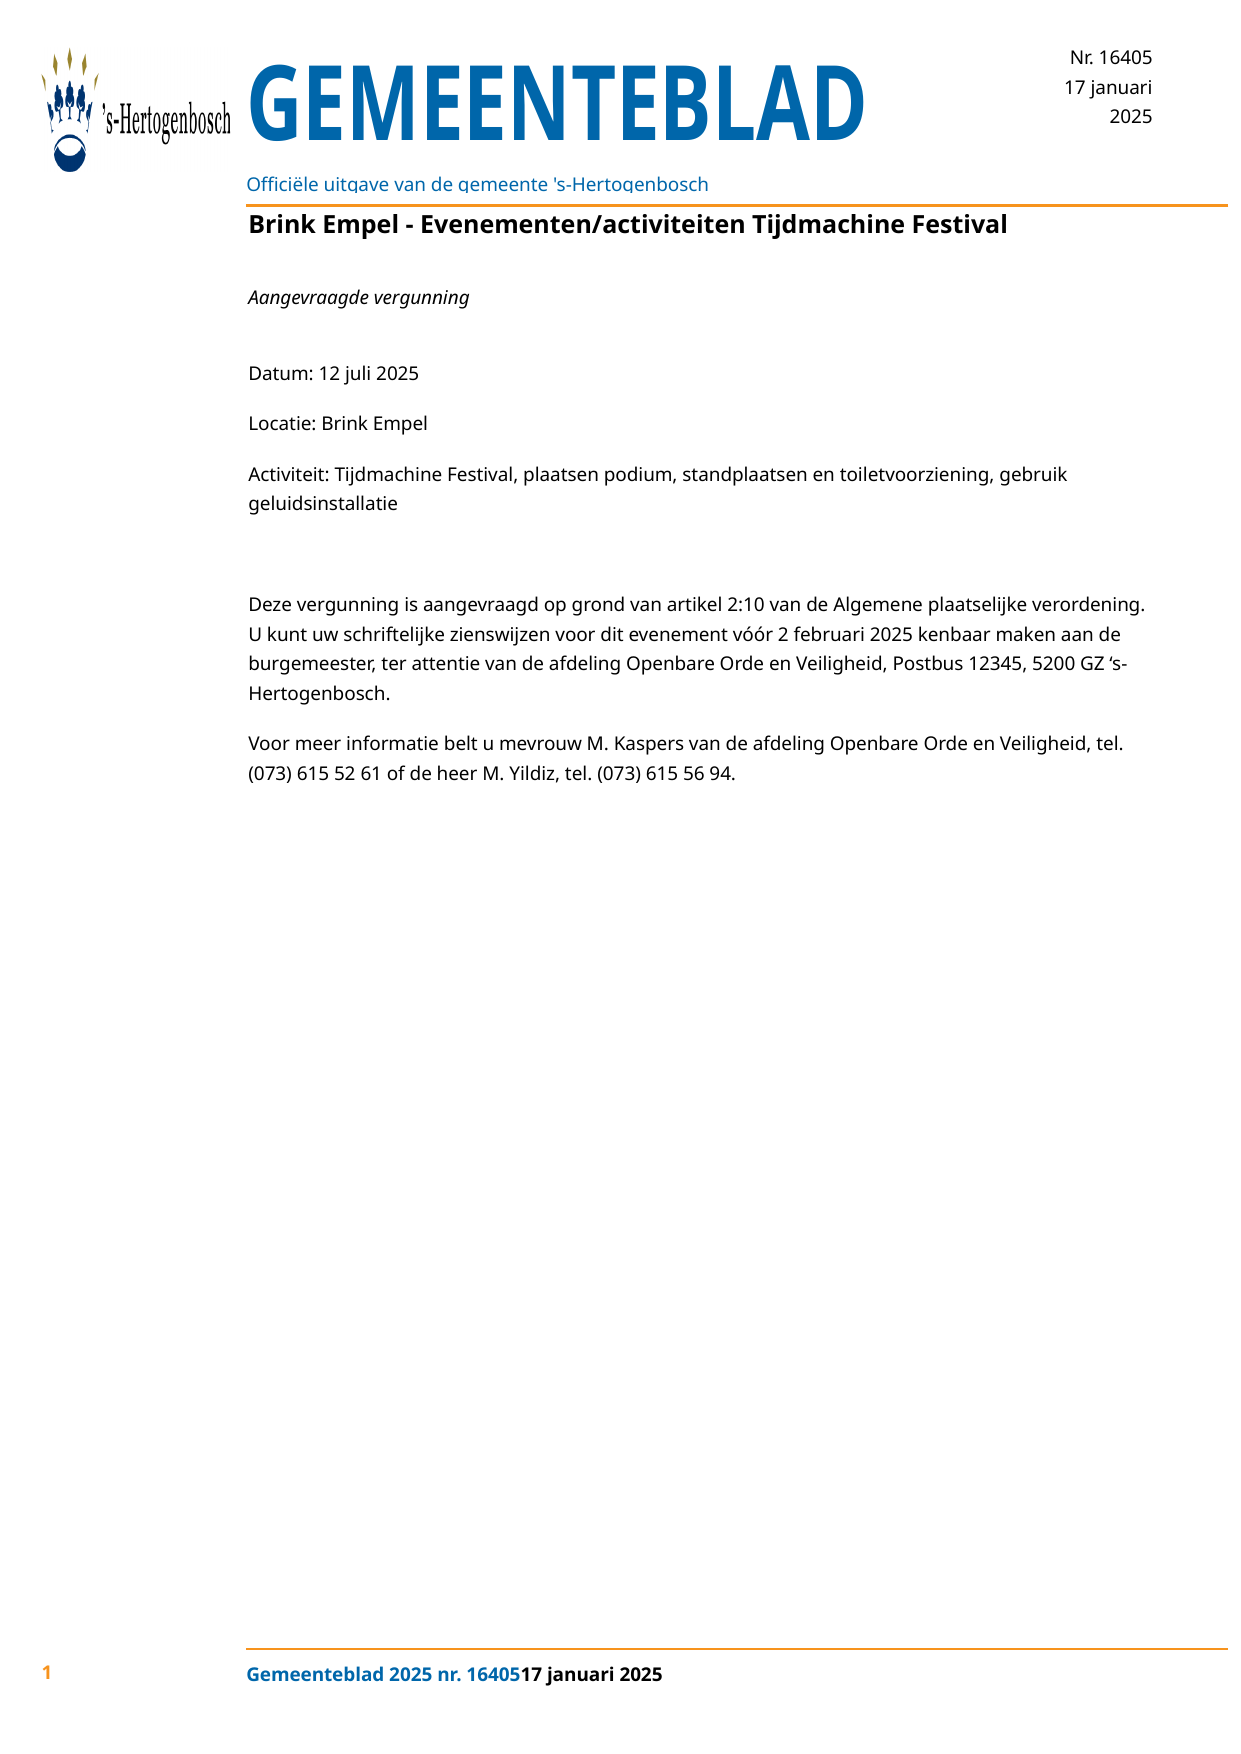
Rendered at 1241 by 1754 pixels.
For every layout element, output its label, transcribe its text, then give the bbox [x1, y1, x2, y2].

text Activiteit: Tijdmachine Festival, plaatsen podium, standplaatsen en toiletvoorziening, gebruik geluidsinstallatie [248, 461, 1152, 516]
picture [41, 47, 231, 172]
text Aangevraagde vergunning [248, 284, 1152, 309]
text Brink Empel - Evenementen/activiteiten Tijdmachine Festival [248, 207, 1152, 241]
text Locatie: Brink Empel [248, 410, 1152, 436]
text Datum: 12 juli 2025 [248, 360, 1152, 386]
text Deze vergunning is aangevraagd op grond van artikel 2:10 van de Algemene plaatselijke verordening. U kunt uw schriftelijke zienswijzen voor dit evenement vóór 2 februari 2025 kenbaar maken aan de burgemeester, ter attentie van de afdeling Openbare Orde en Veiligheid, Postbus 12345, 5200 GZ ‘s-Hertogenbosch. [248, 591, 1152, 706]
text Voor meer informatie belt u mevrouw M. Kaspers van de afdeling Openbare Orde en Veiligheid, tel. (073) 615 52 61 of de heer M. Yildiz, tel. (073) 615 56 94. [248, 730, 1152, 786]
